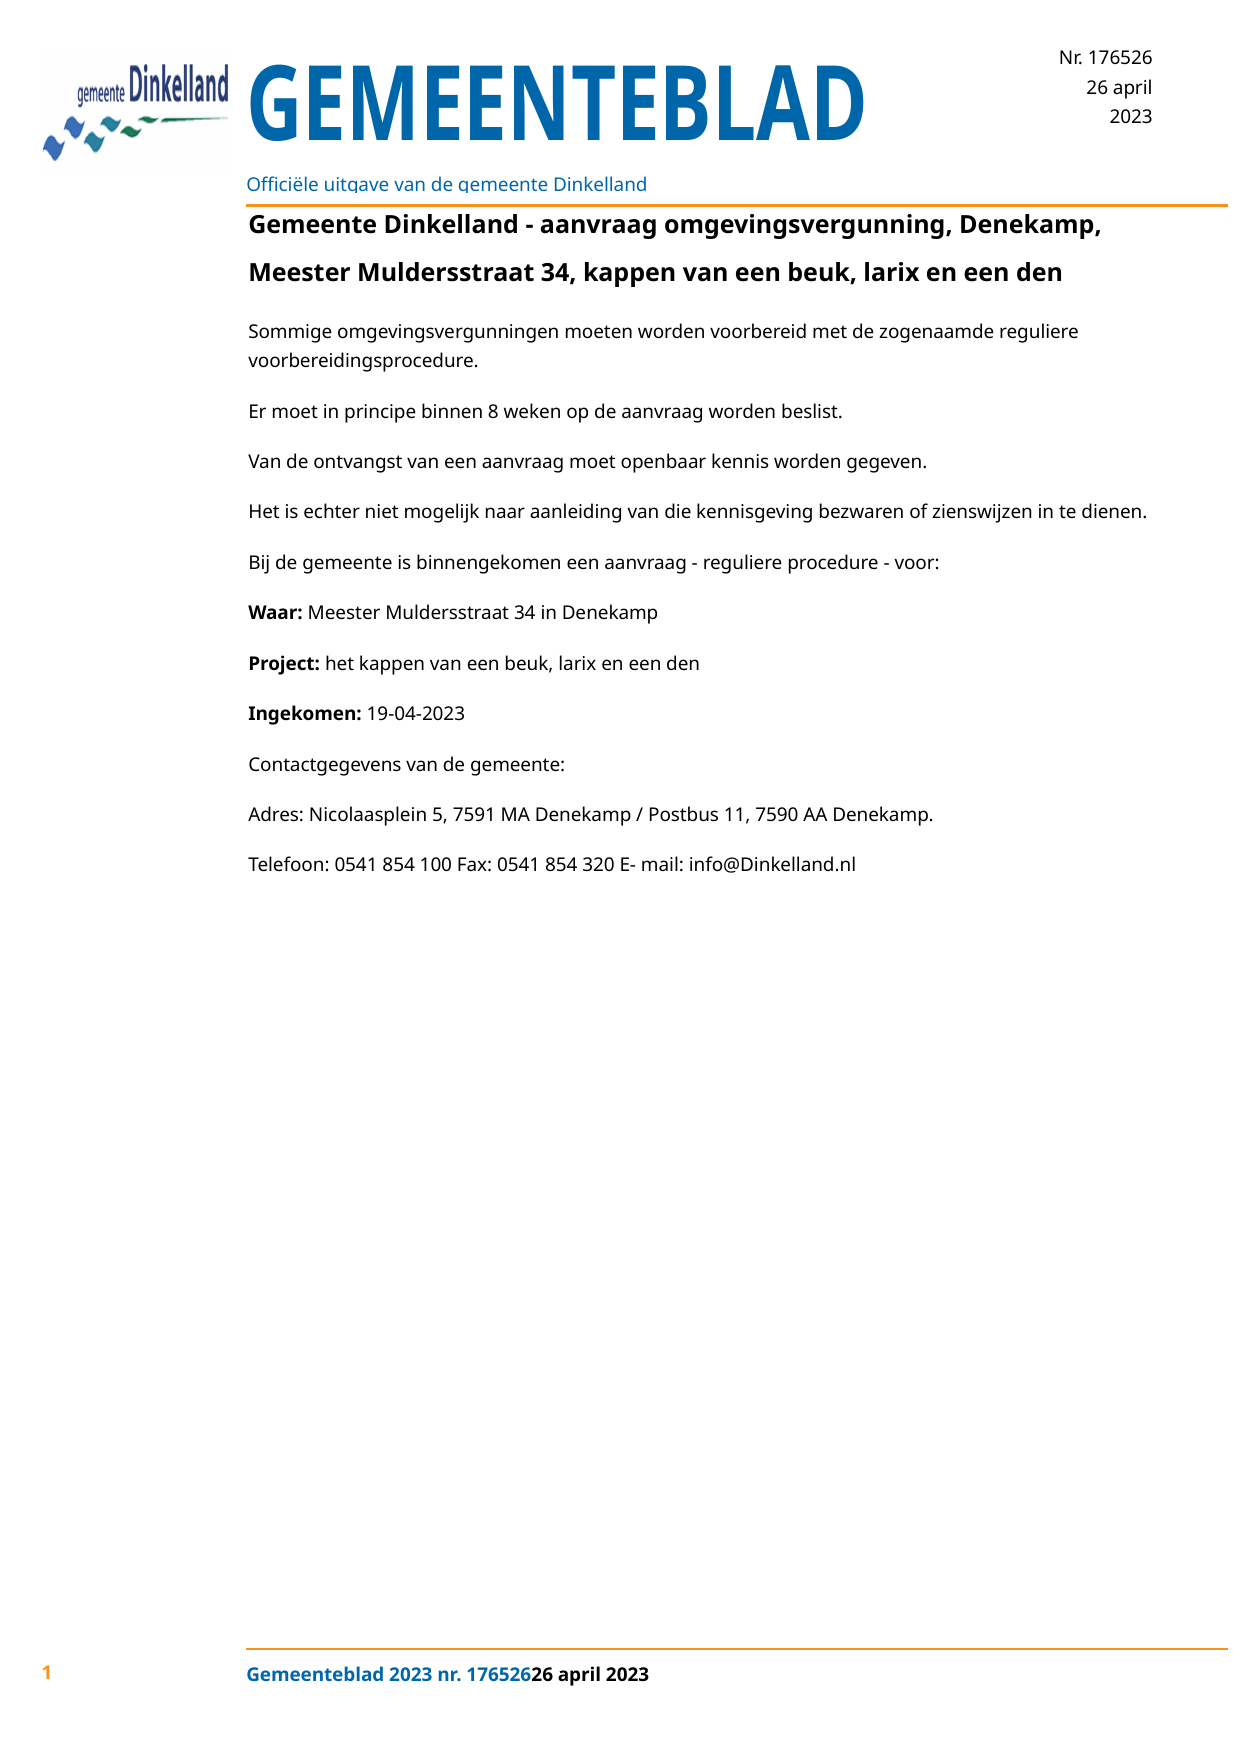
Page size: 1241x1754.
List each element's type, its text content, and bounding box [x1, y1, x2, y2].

text Telefoon: 0541 854 100 Fax: 0541 854 320 E- mail: info@Dinkelland.nl [248, 852, 1152, 877]
text Er moet in principe binnen 8 weken op de aanvraag worden beslist. [248, 398, 1152, 424]
text Project: het kappen van een beuk, larix en een den [248, 650, 1152, 676]
text Het is echter niet mogelijk naar aanleiding van die kennisgeving bezwaren of zienswijzen in te dienen. [248, 499, 1152, 524]
picture [41, 47, 231, 172]
text Ingekomen: 19-04-2023 [248, 700, 1152, 726]
text Bij de gemeente is binnengekomen een aanvraag - reguliere procedure - voor: [248, 549, 1152, 575]
text Sommige omgevingsvergunningen moeten worden voorbereid met de zogenaamde reguliere voorbereidingsprocedure. [248, 318, 1152, 373]
text Van de ontvangst van een aanvraag moet openbaar kennis worden gegeven. [248, 448, 1152, 474]
text Gemeente Dinkelland - aanvraag omgevingsvergunning, Denekamp, Meester Muldersstraat 34, kappen van een beuk, larix en een den [248, 207, 1152, 288]
text Contactgegevens van de gemeente: [248, 751, 1152, 777]
text Adres: Nicolaasplein 5, 7591 MA Denekamp / Postbus 11, 7590 AA Denekamp. [248, 801, 1152, 827]
text Waar: Meester Muldersstraat 34 in Denekamp [248, 599, 1152, 625]
